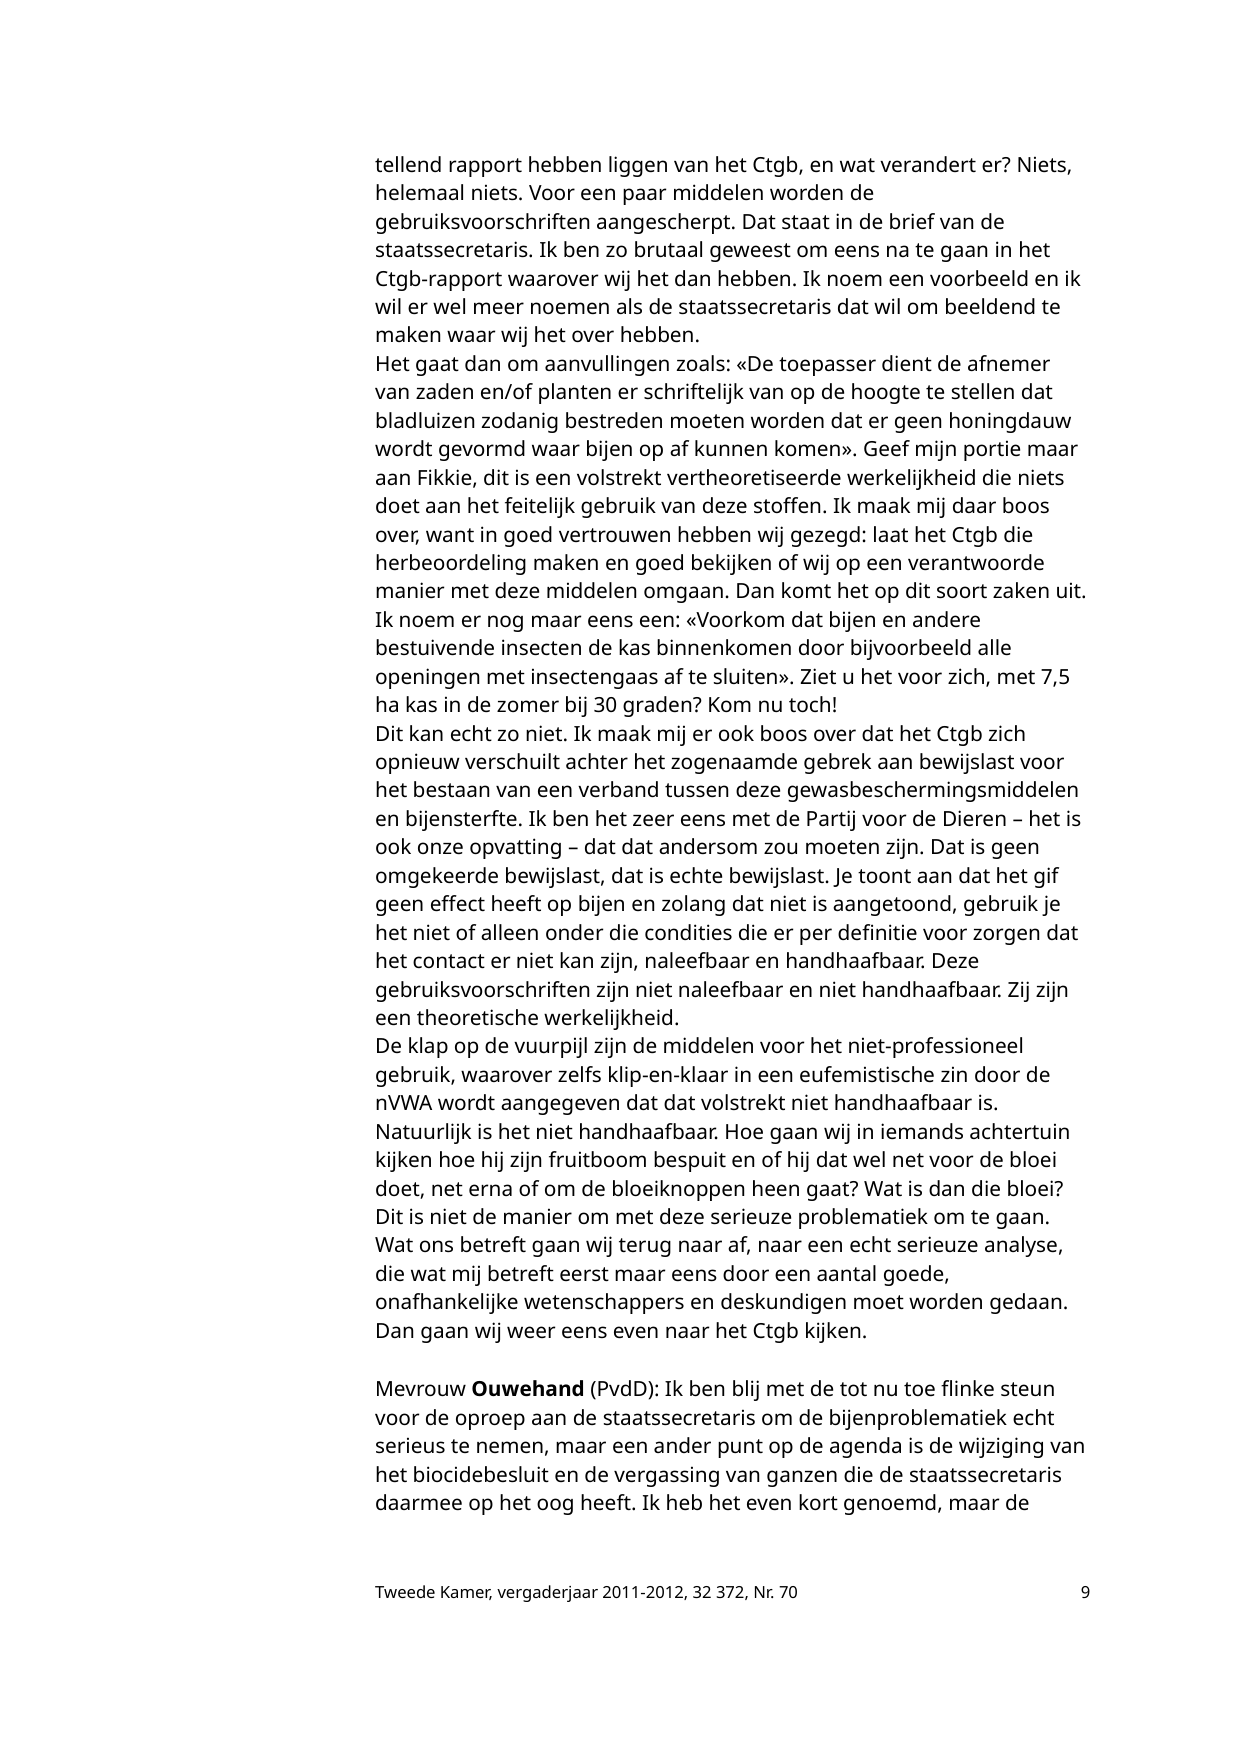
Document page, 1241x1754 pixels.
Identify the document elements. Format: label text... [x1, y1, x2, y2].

text Dit kan echt zo niet. Ik maak mij er ook boos over dat het Ctgb zich opnieuw verschuilt achter het zogenaamde gebrek aan bewijslast voor het bestaan van een verband tussen deze gewasbeschermingsmiddelen en bijensterfte. Ik ben het zeer eens met de Partij voor de Dieren – het is ook onze opvatting – dat dat andersom zou moeten zijn. Dat is geen omgekeerde bewijslast, dat is echte bewijslast. Je toont aan dat het gif geen effect heeft op bijen en zolang dat niet is aangetoond, gebruik je het niet of alleen onder die condities die er per definitie voor zorgen dat het contact er niet kan zijn, naleefbaar en handhaafbaar. Deze gebruiksvoorschriften zijn niet naleefbaar en niet handhaafbaar. Zij zijn een theoretische werkelijkheid. [375, 719, 1090, 1032]
text Ik noem er nog maar eens een: «Voorkom dat bijen en andere bestuivende insecten de kas binnenkomen door bijvoorbeeld alle openingen met insectengaas af te sluiten». Ziet u het voor zich, met 7,5 ha kas in de zomer bij 30 graden? Kom nu toch! [375, 605, 1090, 719]
text De klap op de vuurpijl zijn de middelen voor het niet-professioneel gebruik, waarover zelfs klip-en-klaar in een eufemistische zin door de nVWA wordt aangegeven dat dat volstrekt niet handhaafbaar is. Natuurlijk is het niet handhaafbaar. Hoe gaan wij in iemands achtertuin kijken hoe hij zijn fruitboom bespuit en of hij dat wel net voor de bloei doet, net erna of om de bloeiknoppen heen gaat? Wat is dan die bloei? [375, 1032, 1090, 1202]
text Mevrouw Ouwehand (PvdD): Ik ben blij met de tot nu toe flinke steun voor de oproep aan de staatssecretaris om de bijenproblematiek echt serieus te nemen, maar een ander punt op de agenda is de wijziging van het biocidebesluit en de vergassing van ganzen die de staatssecretaris daarmee op het oog heeft. Ik heb het even kort genoemd, maar de [375, 1374, 1090, 1517]
text Het gaat dan om aanvullingen zoals: «De toepasser dient de afnemer van zaden en/of planten er schriftelijk van op de hoogte te stellen dat bladluizen zodanig bestreden moeten worden dat er geen honingdauw wordt gevormd waar bijen op af kunnen komen». Geef mijn portie maar aan Fikkie, dit is een volstrekt vertheoretiseerde werkelijkheid die niets doet aan het feitelijk gebruik van deze stoffen. Ik maak mij daar boos over, want in goed vertrouwen hebben wij gezegd: laat het Ctgb die herbeoordeling maken en goed bekijken of wij op een verantwoorde manier met deze middelen omgaan. Dan komt het op dit soort zaken uit. [375, 349, 1090, 605]
text Dit is niet de manier om met deze serieuze problematiek om te gaan. Wat ons betreft gaan wij terug naar af, naar een echt serieuze analyse, die wat mij betreft eerst maar eens door een aantal goede, onafhankelijke wetenschappers en deskundigen moet worden gedaan. Dan gaan wij weer eens even naar het Ctgb kijken. [375, 1202, 1090, 1344]
text tellend rapport hebben liggen van het Ctgb, en wat verandert er? Niets, helemaal niets. Voor een paar middelen worden de gebruiksvoorschriften aangescherpt. Dat staat in de brief van de staatssecretaris. Ik ben zo brutaal geweest om eens na te gaan in het Ctgb-rapport waarover wij het dan hebben. Ik noem een voorbeeld en ik wil er wel meer noemen als de staatssecretaris dat wil om beeldend te maken waar wij het over hebben. [375, 150, 1090, 349]
